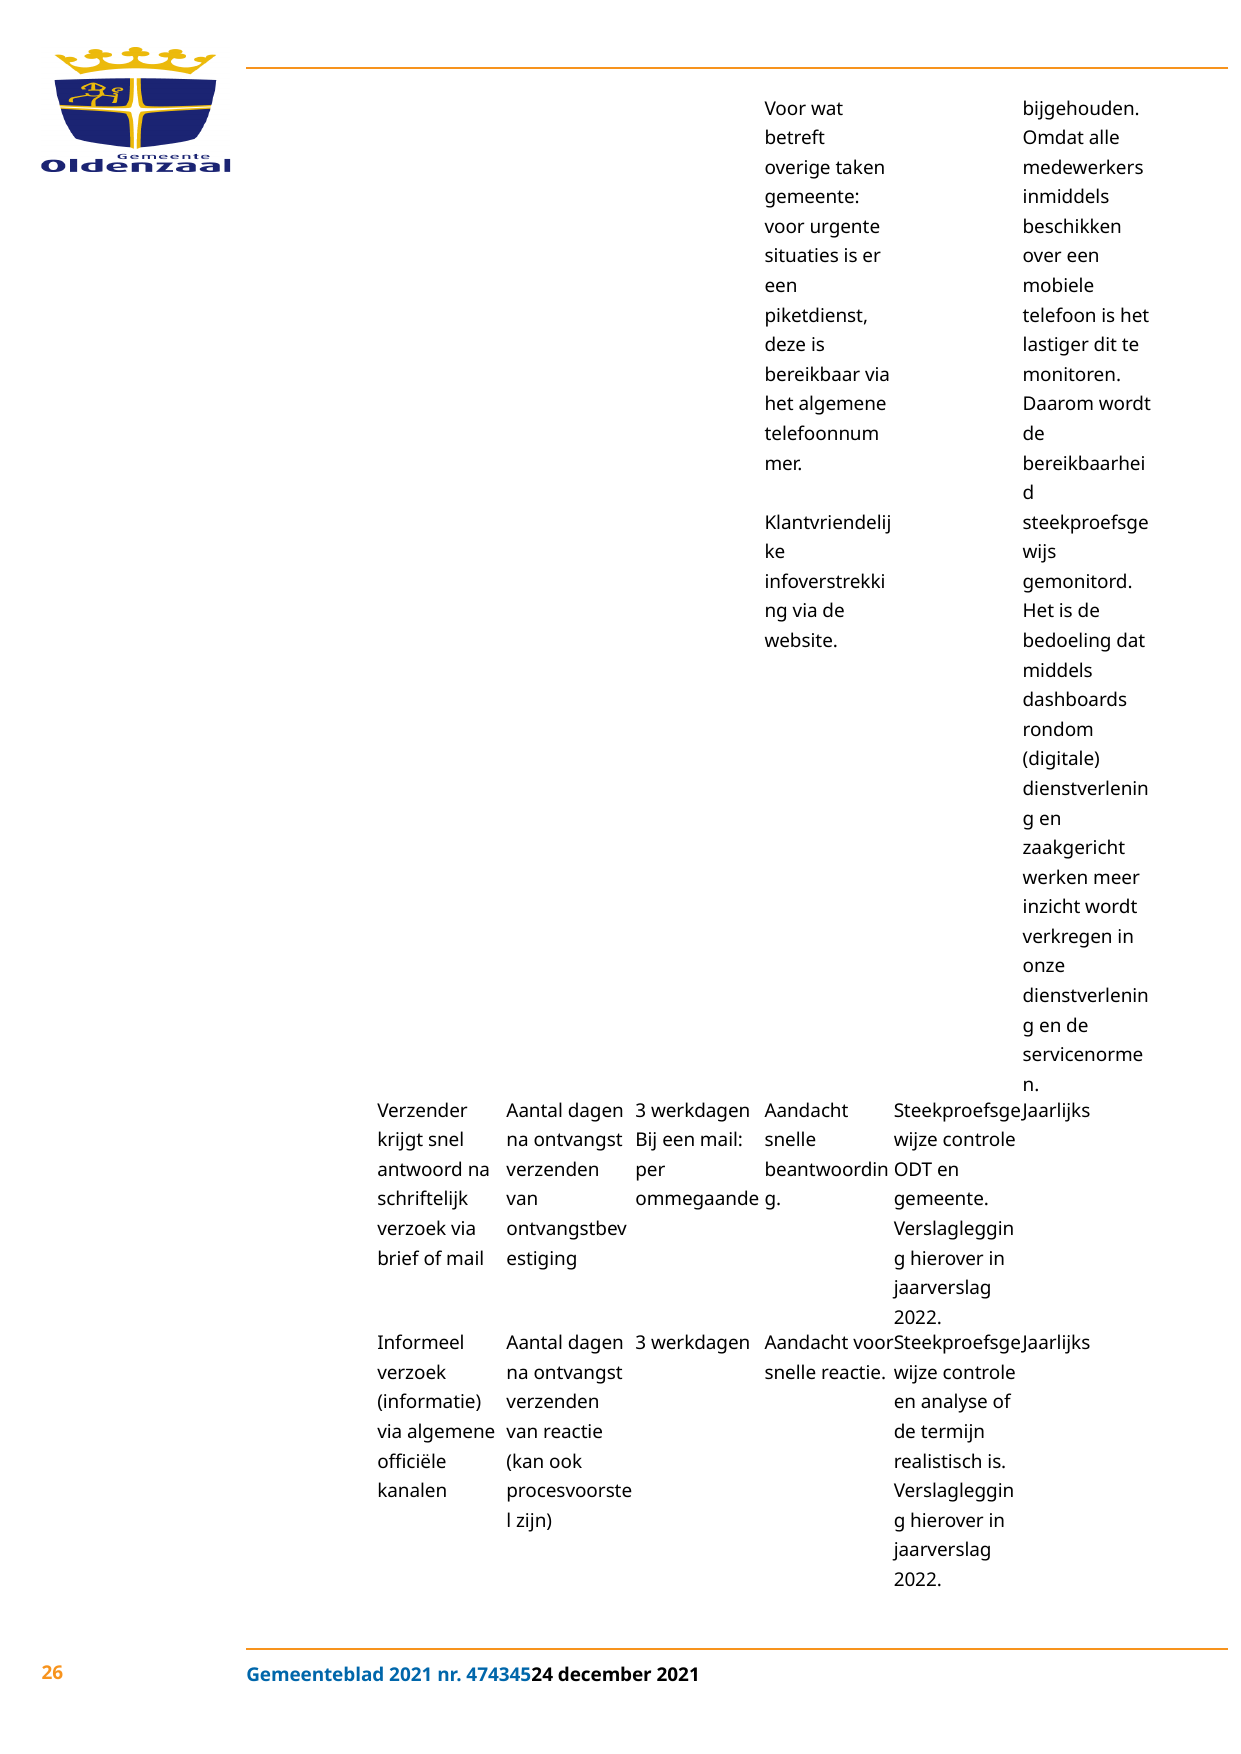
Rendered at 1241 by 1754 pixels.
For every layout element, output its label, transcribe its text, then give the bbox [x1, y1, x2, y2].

table_cell Voor wat betreft overige taken gemeente: voor urgente situaties is er een piketdienst, deze is bereikbaar via het algemene telefoonnummer. Klantvriendelijke infoverstrekking via de website. [764, 95, 893, 1097]
table_cell Verzender krijgt snel antwoord na schriftelijk verzoek via brief of mail [377, 1097, 506, 1329]
picture [41, 47, 231, 172]
table_cell [377, 95, 506, 1097]
table_cell Steekproefsgewijze controle ODT en gemeente. Verslaglegging hierover in jaarverslag 2022. [894, 1097, 1022, 1329]
table_cell Steekproefsgewijze controle en analyse of de termijn realistisch is. Verslaglegging hierover in jaarverslag 2022. [894, 1330, 1022, 1592]
table_cell Aantal dagen na ontvangst verzenden van ontvangstbevestiging [506, 1097, 635, 1329]
table_cell [248, 95, 377, 1097]
table_cell [894, 95, 1022, 1097]
table_cell [248, 1097, 377, 1329]
table_cell 3 werkdagen [635, 1330, 764, 1592]
table_cell Jaarlijks [1023, 1097, 1152, 1329]
table_cell 3 werkdagen Bij een mail: per ommegaande [635, 1097, 764, 1329]
table_cell [248, 1330, 377, 1592]
table_cell Aantal dagen na ontvangst verzenden van reactie (kan ook procesvoorstel zijn) [506, 1330, 635, 1592]
table_cell [506, 95, 635, 1097]
table_cell Aandacht snelle beantwoording. [764, 1097, 893, 1329]
table_cell Informeel verzoek (informatie) via algemene officiële kanalen [377, 1330, 506, 1592]
table_cell Aandacht voor snelle reactie. [764, 1330, 893, 1592]
table_cell bijgehouden. Omdat alle medewerkers inmiddels beschikken over een mobiele telefoon is het lastiger dit te monitoren. Daarom wordt de bereikbaarheid steekproefsgewijs gemonitord. Het is de bedoeling dat middels dashboards rondom (digitale) dienstverlening en zaakgericht werken meer inzicht wordt verkregen in onze dienstverlening en de servicenormen. [1023, 95, 1152, 1097]
table_cell [635, 95, 764, 1097]
table_cell Jaarlijks [1023, 1330, 1152, 1592]
